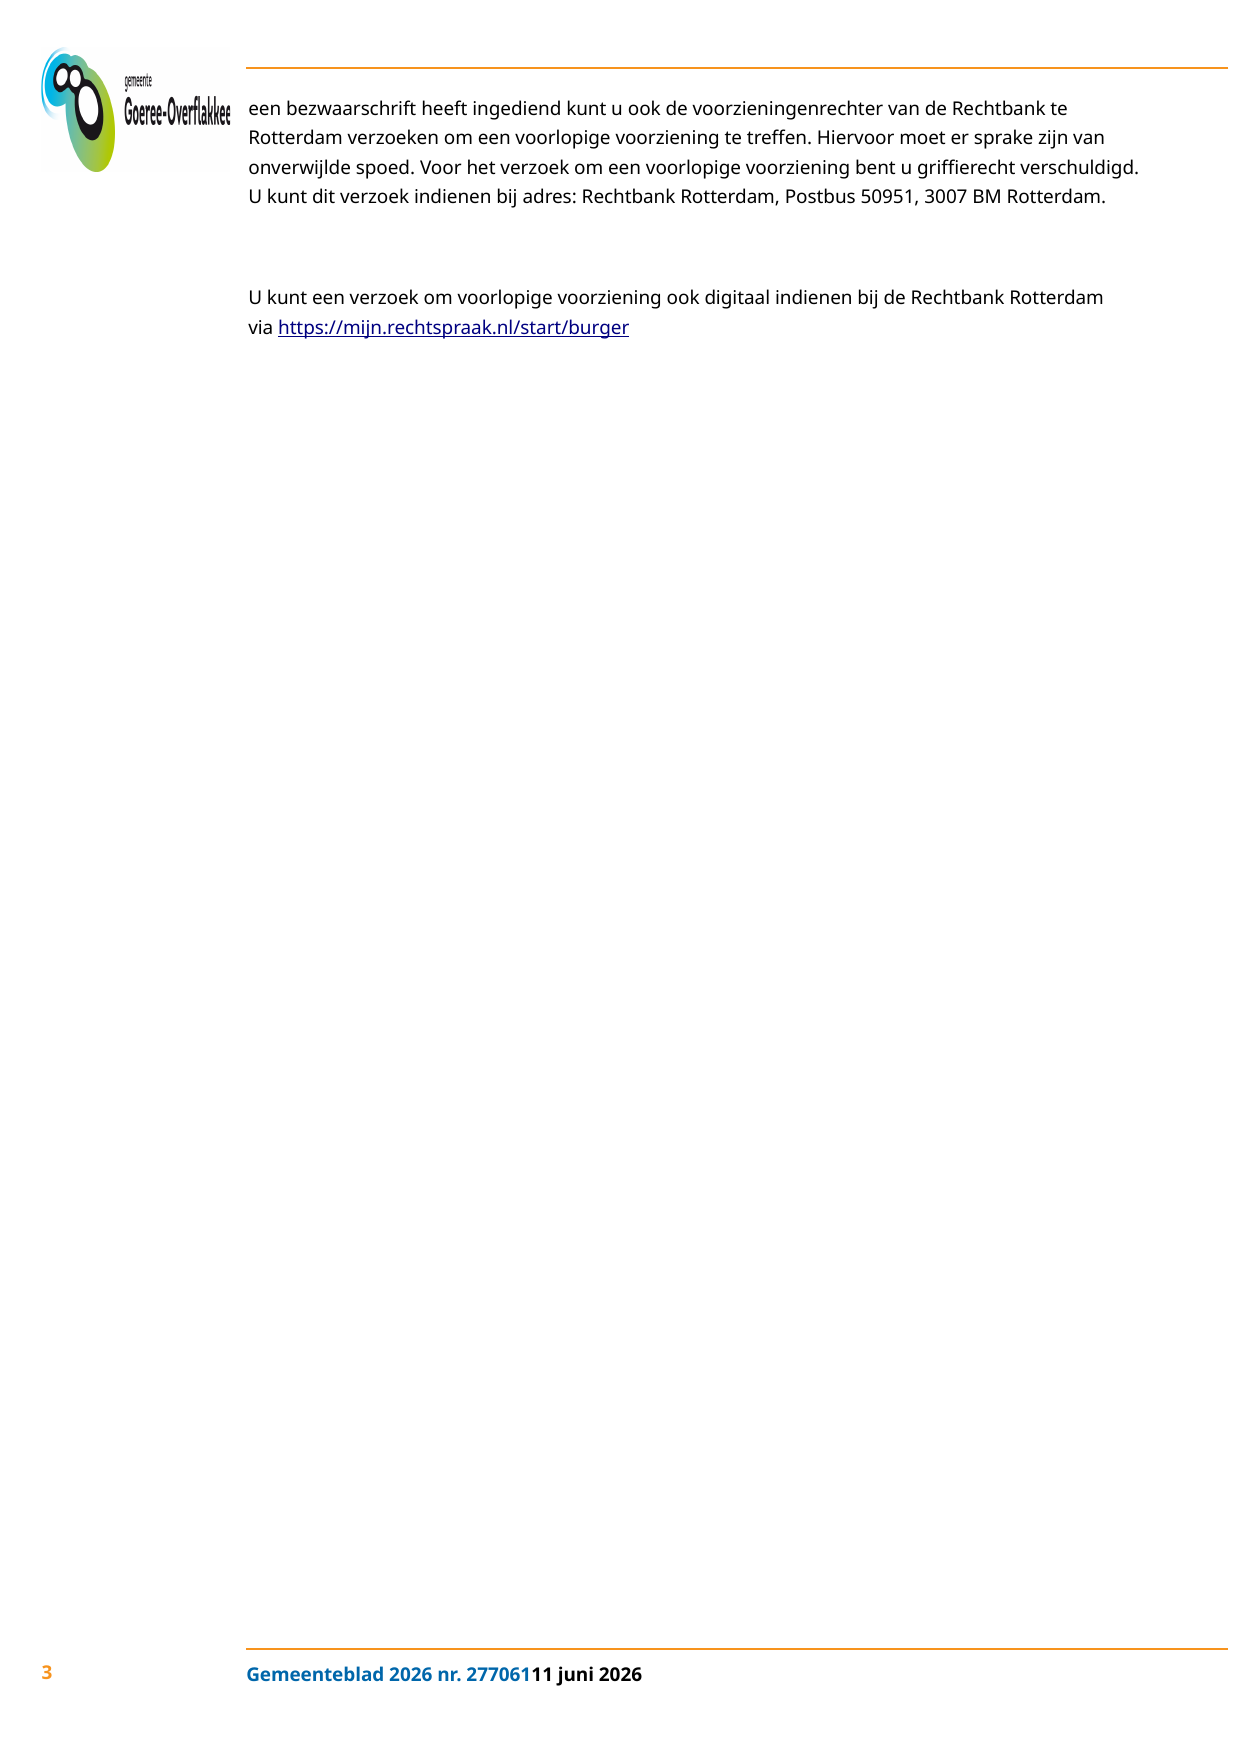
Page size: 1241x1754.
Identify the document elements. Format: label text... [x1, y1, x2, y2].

text een bezwaarschrift heeft ingediend kunt u ook de voorzieningenrechter van de Rechtbank te Rotterdam verzoeken om een voorlopige voorziening te treffen. Hiervoor moet er sprake zijn van onverwijlde spoed. Voor het verzoek om een voorlopige voorziening bent u griffierecht verschuldigd. U kunt dit verzoek indienen bij adres: Rechtbank Rotterdam, Postbus 50951, 3007 BM Rotterdam. [248, 95, 1152, 209]
picture [41, 47, 231, 172]
text U kunt een verzoek om voorlopige voorziening ook digitaal indienen bij de Rechtbank Rotterdam via https://mijn.rechtspraak.nl/start/burger [248, 284, 1152, 340]
